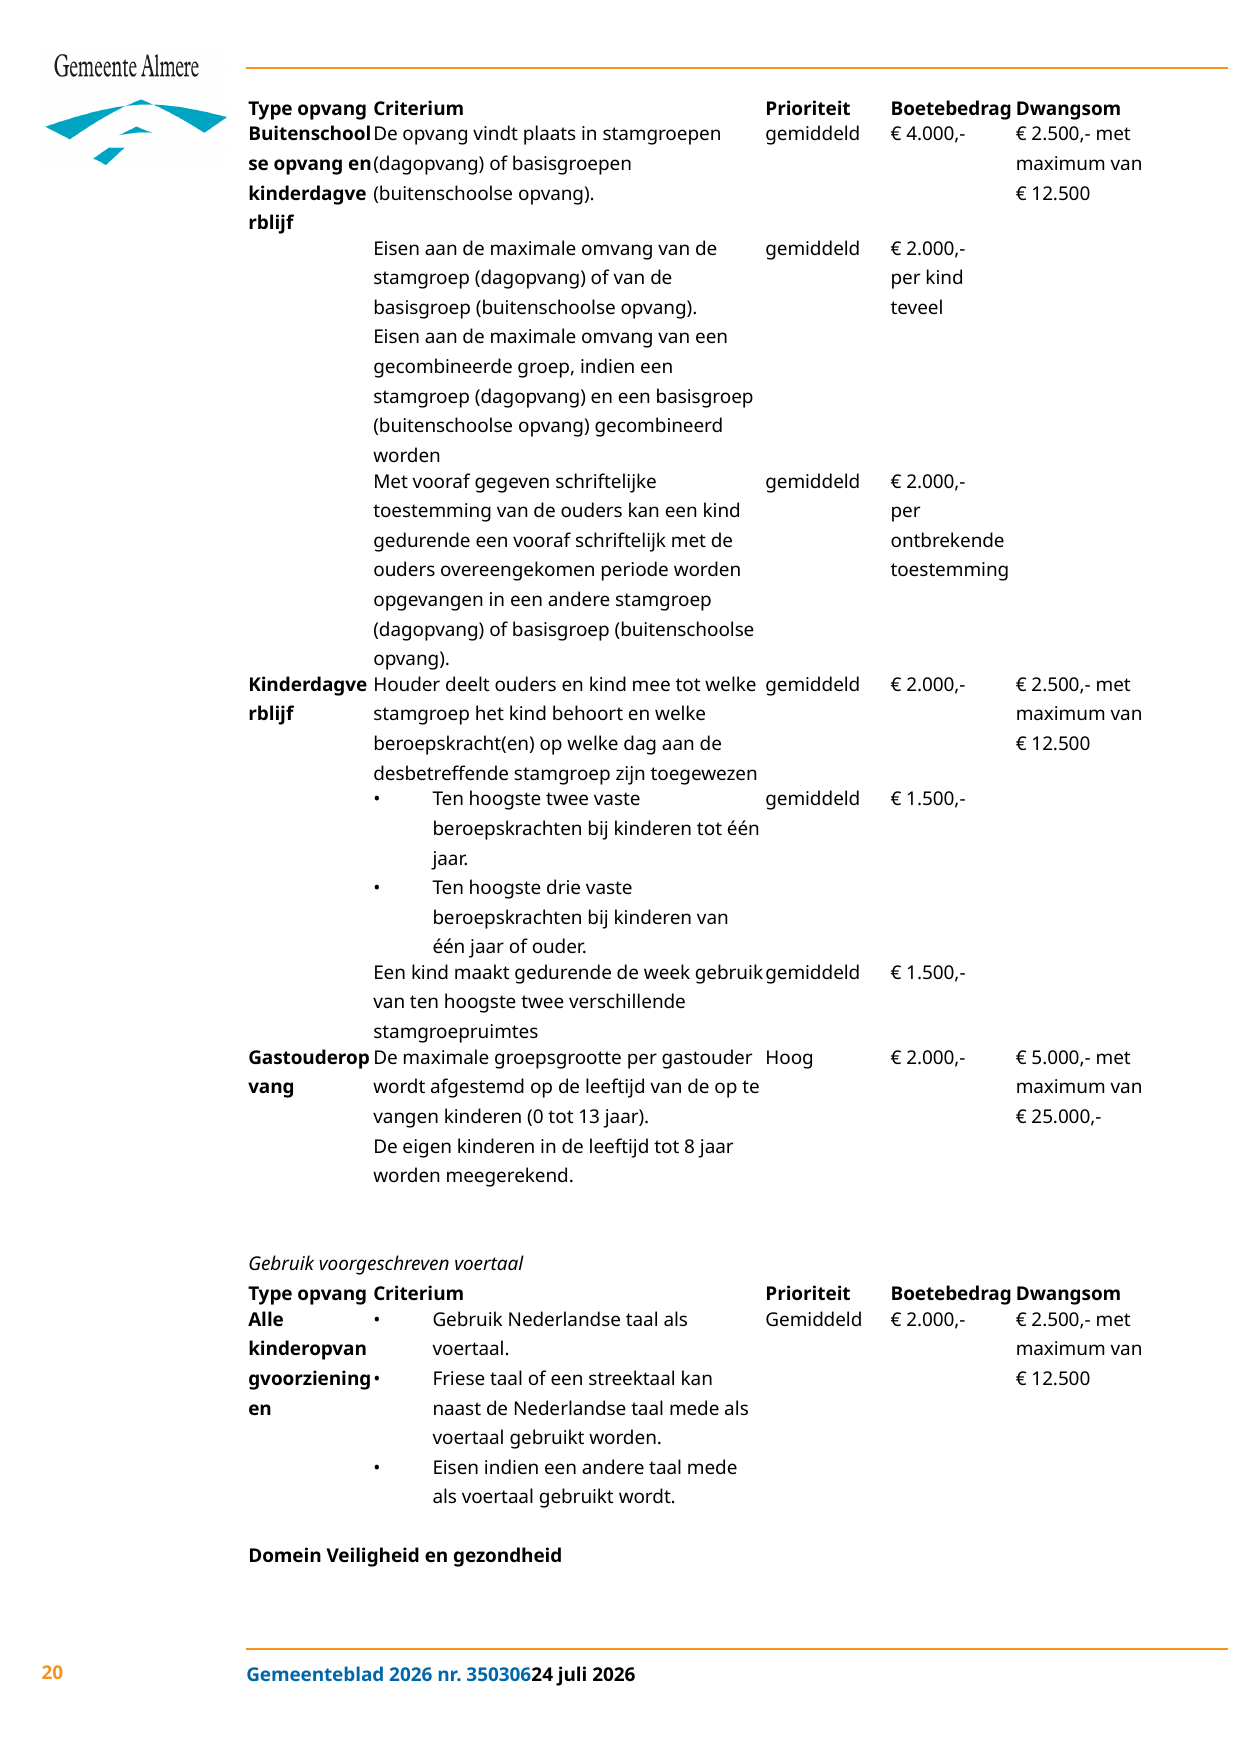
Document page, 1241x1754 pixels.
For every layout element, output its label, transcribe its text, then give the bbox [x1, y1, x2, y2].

table_cell Gemiddeld [765, 1306, 890, 1509]
table_cell Buitenschoolse opvang en kinderdagverblijf [248, 121, 373, 235]
table_cell Alle kinderopvangvoorzieningen [248, 1306, 373, 1509]
table_header Prioriteit [765, 95, 890, 121]
table_cell Hoog [765, 1044, 890, 1218]
table_cell Houder deelt ouders en kind mee tot welke stamgroep het kind behoort en welke beroepskracht(en) op welke dag aan de desbetreffende stamgroep zijn toegewezen [373, 671, 765, 786]
table_header Type opvang [248, 1280, 373, 1306]
table_cell Eisen aan de maximale omvang van de stamgroep (dagopvang) of van de basisgroep (buitenschoolse opvang). Eisen aan de maximale omvang van een gecombineerde groep, indien een stamgroep (dagopvang) en een basisgroep (buitenschoolse opvang) gecombineerd worden [373, 235, 765, 468]
table_cell [248, 468, 373, 671]
table_cell Gebruik Nederlandse taal als voertaal. Friese taal of een streektaal kan naast de Nederlandse taal mede als voertaal gebruikt worden. Eisen indien een andere taal mede als voertaal gebruikt wordt. [373, 1306, 765, 1509]
table_cell [248, 235, 373, 468]
table_header Dwangsom [1016, 95, 1152, 121]
table_cell € 2.000,- per kind teveel [890, 235, 1016, 468]
table_cell € 2.500,- met maximum van € 12.500 [1016, 1306, 1152, 1509]
table_header Boetebedrag [890, 1280, 1016, 1306]
table_cell Kinderdagverblijf [248, 671, 373, 786]
table_cell € 2.000,- [890, 1306, 1016, 1509]
table_header Prioriteit [765, 1280, 890, 1306]
table_cell gemiddeld [765, 121, 890, 235]
table_cell [1016, 959, 1152, 1044]
table_cell gemiddeld [765, 468, 890, 671]
table_cell € 1.500,- [890, 786, 1016, 959]
table_cell € 2.500,- met maximum van € 12.500 [1016, 121, 1152, 235]
table_cell € 2.000,- [890, 671, 1016, 786]
table_cell Een kind maakt gedurende de week gebruik van ten hoogste twee verschillende stamgroepruimtes [373, 959, 765, 1044]
table_cell Ten hoogste twee vaste beroepskrachten bij kinderen tot één jaar. Ten hoogste drie vaste beroepskrachten bij kinderen van één jaar of ouder. [373, 786, 765, 959]
table_cell De maximale groepsgrootte per gastouder wordt afgestemd op de leeftijd van de op te vangen kinderen (0 tot 13 jaar). De eigen kinderen in de leeftijd tot 8 jaar worden meegerekend. [373, 1044, 765, 1218]
table_cell gemiddeld [765, 959, 890, 1044]
table_cell Gastouderopvang [248, 1044, 373, 1218]
table_cell € 2.500,- met maximum van € 12.500 [1016, 671, 1152, 786]
picture [41, 47, 231, 172]
table_cell gemiddeld [765, 235, 890, 468]
table_cell [1016, 468, 1152, 671]
text Domein Veiligheid en gezondheid [248, 1542, 1152, 1568]
table_cell € 2.000,- per ontbrekende toestemming [890, 468, 1016, 671]
table_header Criterium [373, 95, 765, 121]
table_cell € 4.000,- [890, 121, 1016, 235]
table_cell € 5.000,- met maximum van € 25.000,- [1016, 1044, 1152, 1218]
table_header Dwangsom [1016, 1280, 1152, 1306]
table_cell gemiddeld [765, 671, 890, 786]
table_cell [1016, 786, 1152, 959]
table_cell De opvang vindt plaats in stamgroepen (dagopvang) of basisgroepen (buitenschoolse opvang). [373, 121, 765, 235]
table_header Criterium [373, 1280, 765, 1306]
table_cell € 2.000,- [890, 1044, 1016, 1218]
table_cell Met vooraf gegeven schriftelijke toestemming van de ouders kan een kind gedurende een vooraf schriftelijk met de ouders overeengekomen periode worden opgevangen in een andere stamgroep (dagopvang) of basisgroep (buitenschoolse opvang). [373, 468, 765, 671]
table_header Boetebedrag [890, 95, 1016, 121]
table_header Type opvang [248, 95, 373, 121]
table_cell [248, 959, 373, 1044]
text Gebruik voorgeschreven voertaal [248, 1251, 1152, 1276]
table_cell gemiddeld [765, 786, 890, 959]
table_cell € 1.500,- [890, 959, 1016, 1044]
table_cell [1016, 235, 1152, 468]
table_cell [248, 786, 373, 959]
